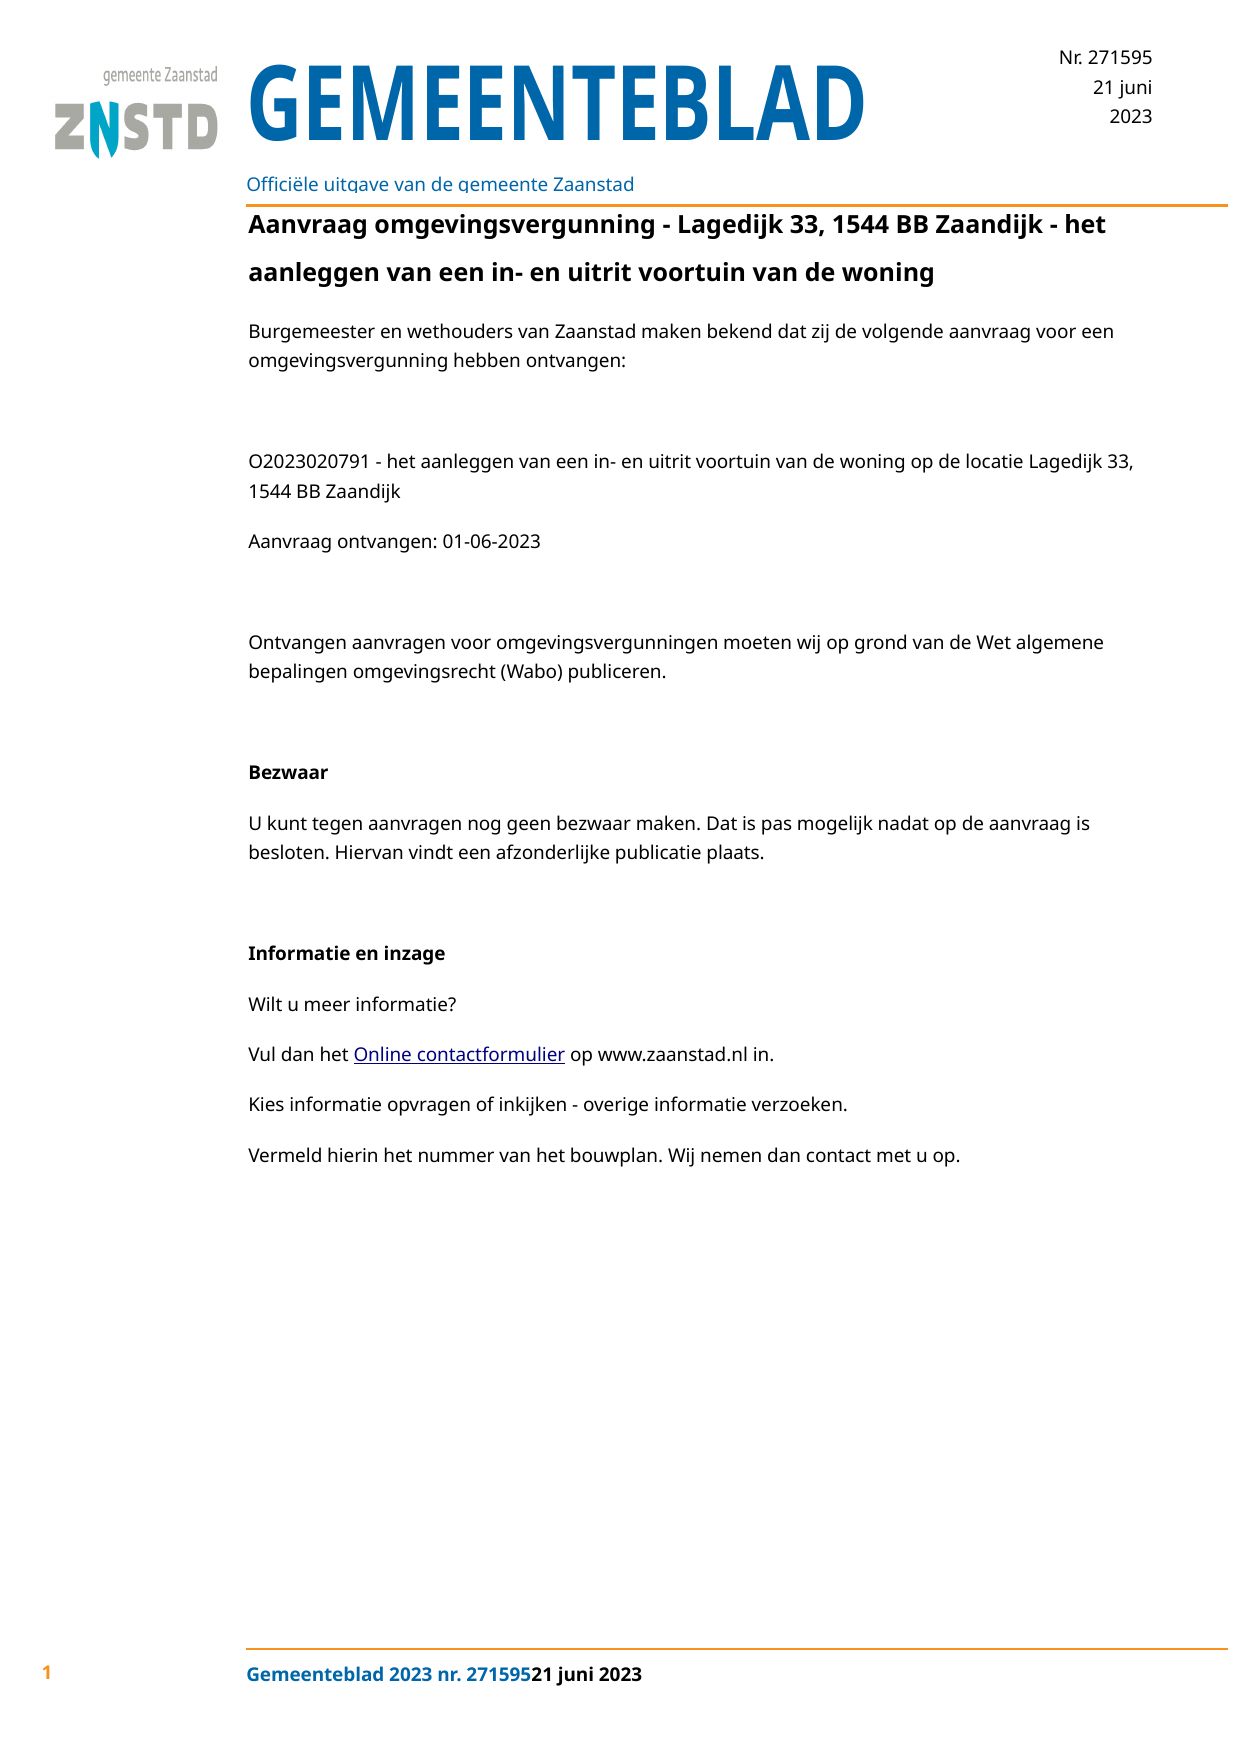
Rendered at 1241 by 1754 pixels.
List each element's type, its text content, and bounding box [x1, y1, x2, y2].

text Kies informatie opvragen of inkijken - overige informatie verzoeken. [248, 1092, 1152, 1117]
text Aanvraag omgevingsvergunning - Lagedijk 33, 1544 BB Zaandijk - het aanleggen van een in- en uitrit voortuin van de woning [248, 207, 1152, 288]
picture [41, 47, 231, 172]
text Bezwaar [248, 759, 1152, 785]
text U kunt tegen aanvragen nog geen bezwaar maken. Dat is pas mogelijk nadat op de aanvraag is besloten. Hiervan vindt een afzonderlijke publicatie plaats. [248, 810, 1152, 865]
text Vermeld hierin het nummer van het bouwplan. Wij nemen dan contact met u op. [248, 1142, 1152, 1168]
text Ontvangen aanvragen voor omgevingsvergunningen moeten wij op grond van de Wet algemene bepalingen omgevingsrecht (Wabo) publiceren. [248, 629, 1152, 684]
text Aanvraag ontvangen: 01-06-2023 [248, 528, 1152, 554]
text Burgemeester en wethouders van Zaanstad maken bekend dat zij de volgende aanvraag voor een omgevingsvergunning hebben ontvangen: [248, 318, 1152, 373]
text Wilt u meer informatie? [248, 991, 1152, 1017]
text O2023020791 - het aanleggen van een in- en uitrit voortuin van de woning op de locatie Lagedijk 33, 1544 BB Zaandijk [248, 448, 1152, 504]
text Informatie en inzage [248, 940, 1152, 966]
text Vul dan het Online contactformulier op www.zaanstad.nl in. [248, 1041, 1152, 1067]
